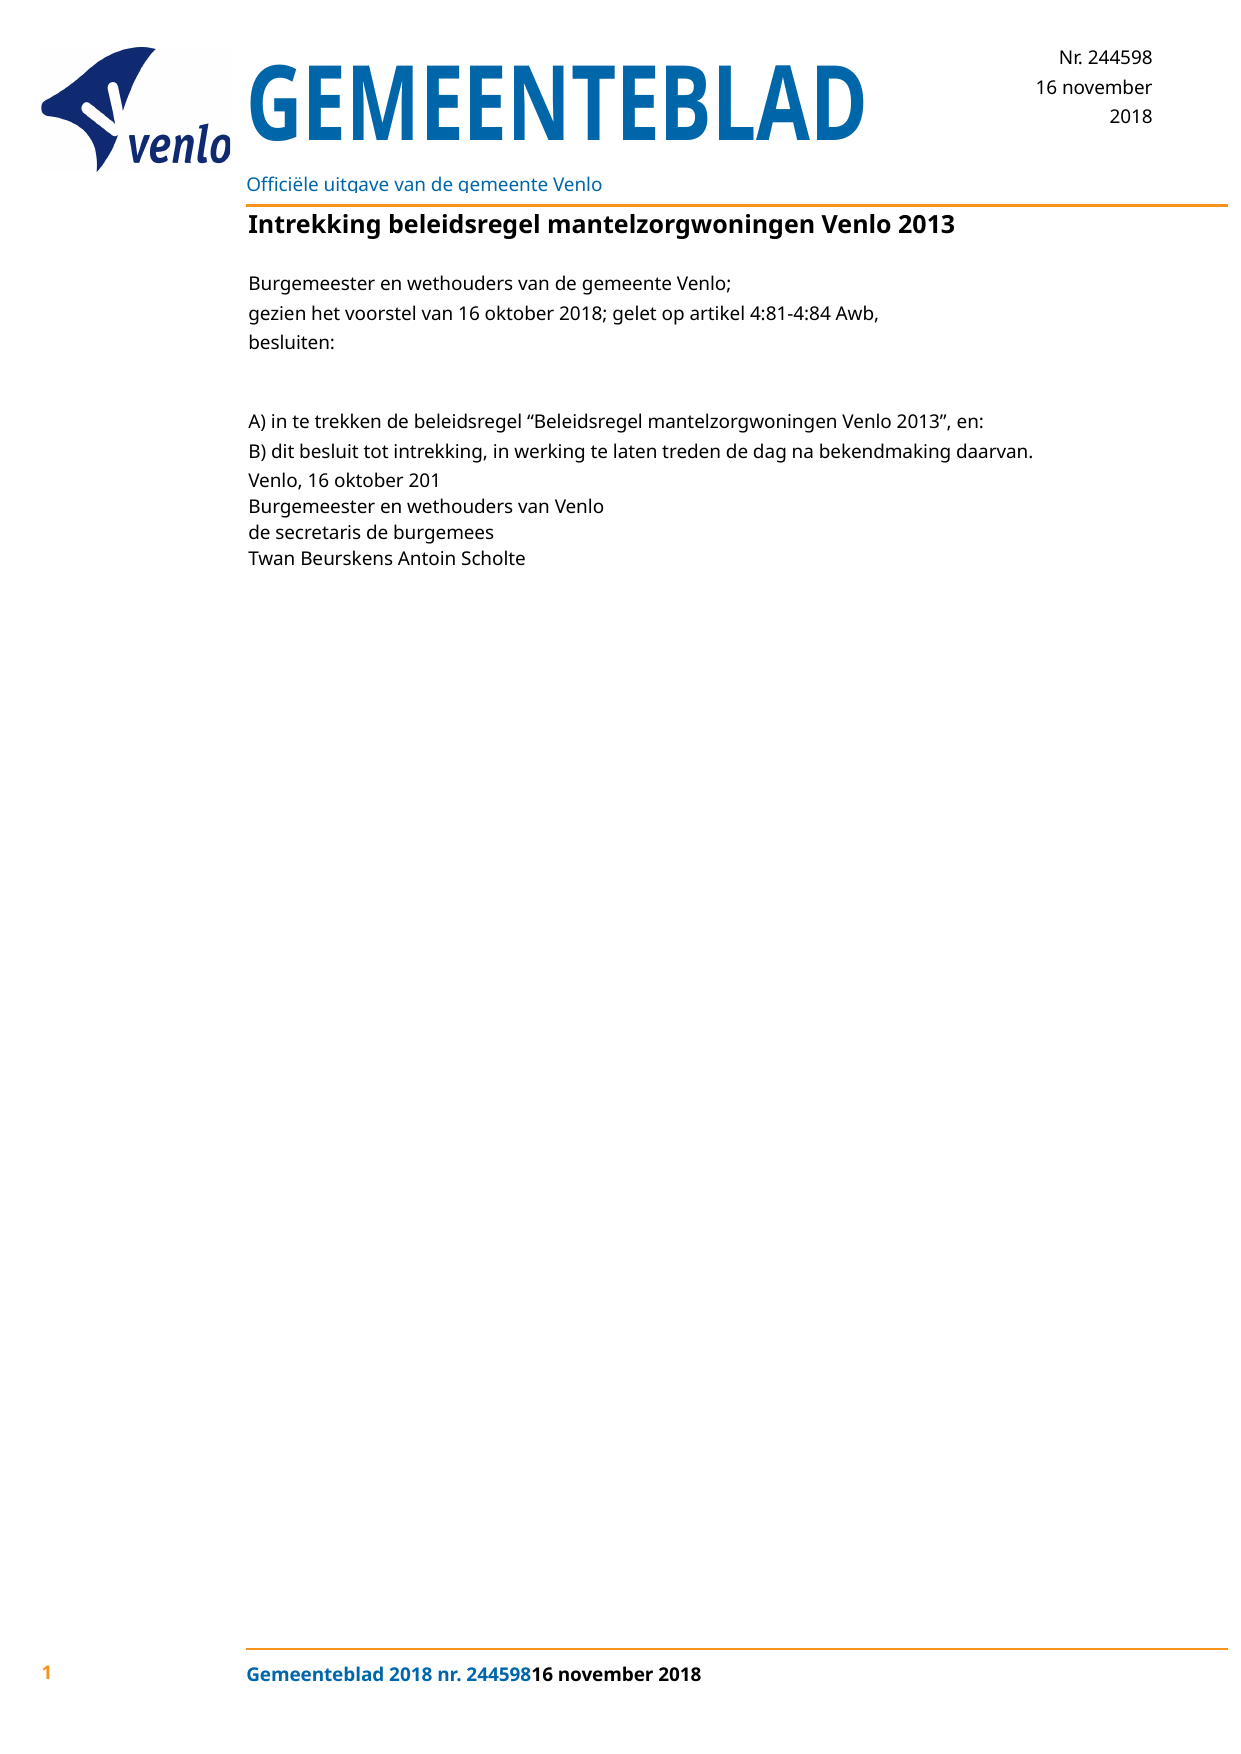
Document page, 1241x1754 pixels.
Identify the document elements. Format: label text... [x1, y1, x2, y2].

text Twan Beurskens Antoin Scholte [248, 545, 1152, 570]
text Intrekking beleidsregel mantelzorgwoningen Venlo 2013 [248, 207, 1152, 241]
text besluiten: [248, 329, 1152, 355]
text Venlo, 16 oktober 201 [248, 467, 1152, 493]
text B) dit besluit tot intrekking, in werking te laten treden de dag na bekendmaking daarvan. [248, 438, 1152, 464]
picture [41, 47, 231, 172]
text Burgemeester en wethouders van de gemeente Venlo; [248, 270, 1152, 296]
text Burgemeester en wethouders van Venlo [248, 493, 1152, 519]
text A) in te trekken de beleidsregel “Beleidsregel mantelzorgwoningen Venlo 2013”, en: [248, 408, 1152, 434]
text de secretaris de burgemees [248, 519, 1152, 545]
text gezien het voorstel van 16 oktober 2018; gelet op artikel 4:81-4:84 Awb, [248, 300, 1152, 326]
